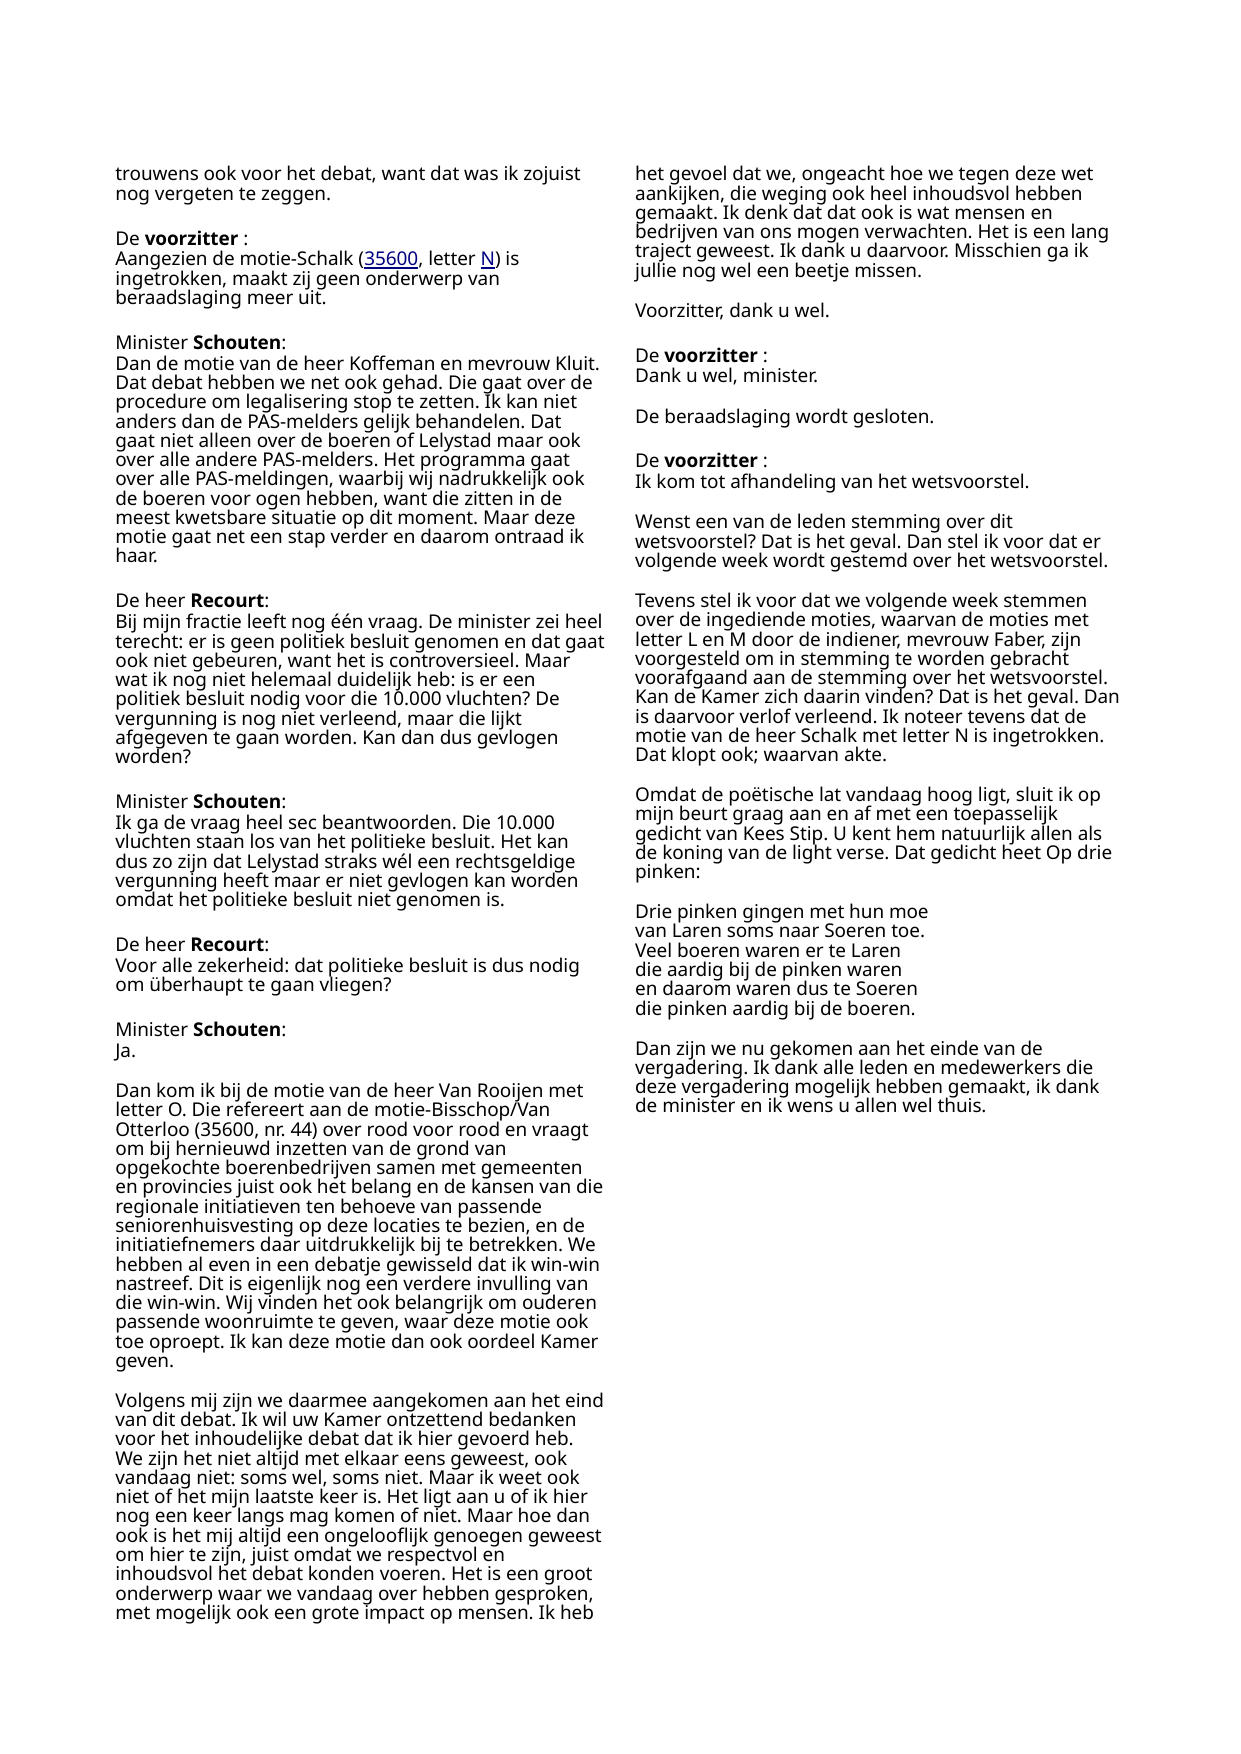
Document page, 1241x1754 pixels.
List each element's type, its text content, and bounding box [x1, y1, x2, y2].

text Dan zijn we nu gekomen aan het einde van de vergadering. Ik dank alle leden en medewerkers die deze vergadering mogelijk hebben gemaakt, ik dank de minister en ik wens u allen wel thuis. [635, 1039, 1125, 1117]
text De heer Recourt: [115, 931, 605, 957]
text het gevoel dat we, ongeacht hoe we tegen deze wet aankijken, die weging ook heel inhoudsvol hebben gemaakt. Ik denk dat dat ook is wat mensen en bedrijven van ons mogen verwachten. Het is een lang traject geweest. Ik dank u daarvoor. Misschien ga ik jullie nog wel een beetje missen. [635, 165, 1125, 281]
text Voor alle zekerheid: dat politieke besluit is dus nodig om überhaupt te gaan vliegen? [115, 957, 605, 996]
text Minister Schouten: [115, 788, 605, 814]
text Minister Schouten: [115, 1016, 605, 1042]
text Ik ga de vraag heel sec beantwoorden. Die 10.000 vluchten staan los van het politieke besluit. Het kan dus zo zijn dat Lelystad straks wél een rechtsgeldige vergunning heeft maar er niet gevlogen kan worden omdat het politieke besluit niet genomen is. [115, 814, 605, 910]
text die aardig bij de pinken waren [635, 961, 1125, 980]
text De beraadslaging wordt gesloten. [635, 408, 1125, 427]
text van Laren soms naar Soeren toe. [635, 922, 1125, 942]
text en daarom waren dus te Soeren [635, 980, 1125, 999]
text Ja. [115, 1042, 605, 1061]
text Veel boeren waren er te Laren [635, 942, 1125, 961]
text Volgens mij zijn we daarmee aangekomen aan het eind van dit debat. Ik wil uw Kamer ontzettend bedanken voor het inhoudelijke debat dat ik hier gevoerd heb. We zijn het niet altijd met elkaar eens geweest, ook vandaag niet: soms wel, soms niet. Maar ik weet ook niet of het mijn laatste keer is. Het ligt aan u of ik hier nog een keer langs mag komen of niet. Maar hoe dan ook is het mij altijd een ongelooflijk genoegen geweest om hier te zijn, juist omdat we respectvol en inhoudsvol het debat konden voeren. Het is een groot onderwerp waar we vandaag over hebben gesproken, met mogelijk ook een grote impact op mensen. Ik heb [115, 1392, 605, 1623]
text Aangezien de motie-Schalk (35600, letter N) is ingetrokken, maakt zij geen onderwerp van beraadslaging meer uit. [115, 250, 605, 308]
text Voorzitter, dank u wel. [635, 302, 1125, 321]
text Dan kom ik bij de motie van de heer Van Rooijen met letter O. Die refereert aan de motie-Bisschop/Van Otterloo (35600, nr. 44) over rood voor rood en vraagt om bij hernieuwd inzetten van de grond van opgekochte boerenbedrijven samen met gemeenten en provincies juist ook het belang en de kansen van die regionale initiatieven ten behoeve van passende seniorenhuisvesting op deze locaties te bezien, en de initiatiefnemers daar uitdrukkelijk bij te betrekken. We hebben al even in een debatje gewisseld dat ik win-win nastreef. Dit is eigenlijk nog een verdere invulling van die win-win. Wij vinden het ook belangrijk om ouderen passende woonruimte te geven, waar deze motie ook toe oproept. Ik kan deze motie dan ook oordeel Kamer geven. [115, 1082, 605, 1371]
text Omdat de poëtische lat vandaag hoog ligt, sluit ik op mijn beurt graag aan en af met een toepasselijk gedicht van Kees Stip. U kent hem natuurlijk allen als de koning van de light verse. Dat gedicht heet Op drie pinken: [635, 786, 1125, 882]
text De heer Recourt: [115, 588, 605, 613]
text De voorzitter : [635, 448, 1125, 473]
text Drie pinken gingen met hun moe [635, 903, 1125, 922]
text Dank u wel, minister. [635, 367, 1125, 387]
text trouwens ook voor het debat, want dat was ik zojuist nog vergeten te zeggen. [115, 165, 605, 204]
text Minister Schouten: [115, 329, 605, 355]
text die pinken aardig bij de boeren. [635, 999, 1125, 1019]
text Dan de motie van de heer Koffeman en mevrouw Kluit. Dat debat hebben we net ook gehad. Die gaat over de procedure om legalisering stop te zetten. Ik kan niet anders dan de PAS-melders gelijk behandelen. Dat gaat niet alleen over de boeren of Lelystad maar ook over alle andere PAS-melders. Het programma gaat over alle PAS-meldingen, waarbij wij nadrukkelijk ook de boeren voor ogen hebben, want die zitten in de meest kwetsbare situatie op dit moment. Maar deze motie gaat net een stap verder en daarom ontraad ik haar. [115, 355, 605, 567]
text De voorzitter : [115, 225, 605, 250]
text Wenst een van de leden stemming over dit wetsvoorstel? Dat is het geval. Dan stel ik voor dat er volgende week wordt gestemd over het wetsvoorstel. [635, 513, 1125, 571]
text De voorzitter : [635, 342, 1125, 367]
text Ik kom tot afhandeling van het wetsvoorstel. [635, 473, 1125, 493]
text Bij mijn fractie leeft nog één vraag. De minister zei heel terecht: er is geen politiek besluit genomen en dat gaat ook niet gebeuren, want het is controversieel. Maar wat ik nog niet helemaal duidelijk heb: is er een politiek besluit nodig voor die 10.000 vluchten? De vergunning is nog niet verleend, maar die lijkt afgegeven te gaan worden. Kan dan dus gevlogen worden? [115, 613, 605, 767]
text Tevens stel ik voor dat we volgende week stemmen over de ingediende moties, waarvan de moties met letter L en M door de indiener, mevrouw Faber, zijn voorgesteld om in stemming te worden gebracht voorafgaand aan de stemming over het wetsvoorstel. Kan de Kamer zich daarin vinden? Dat is het geval. Dan is daarvoor verlof verleend. Ik noteer tevens dat de motie van de heer Schalk met letter N is ingetrokken. Dat klopt ook; waarvan akte. [635, 592, 1125, 765]
